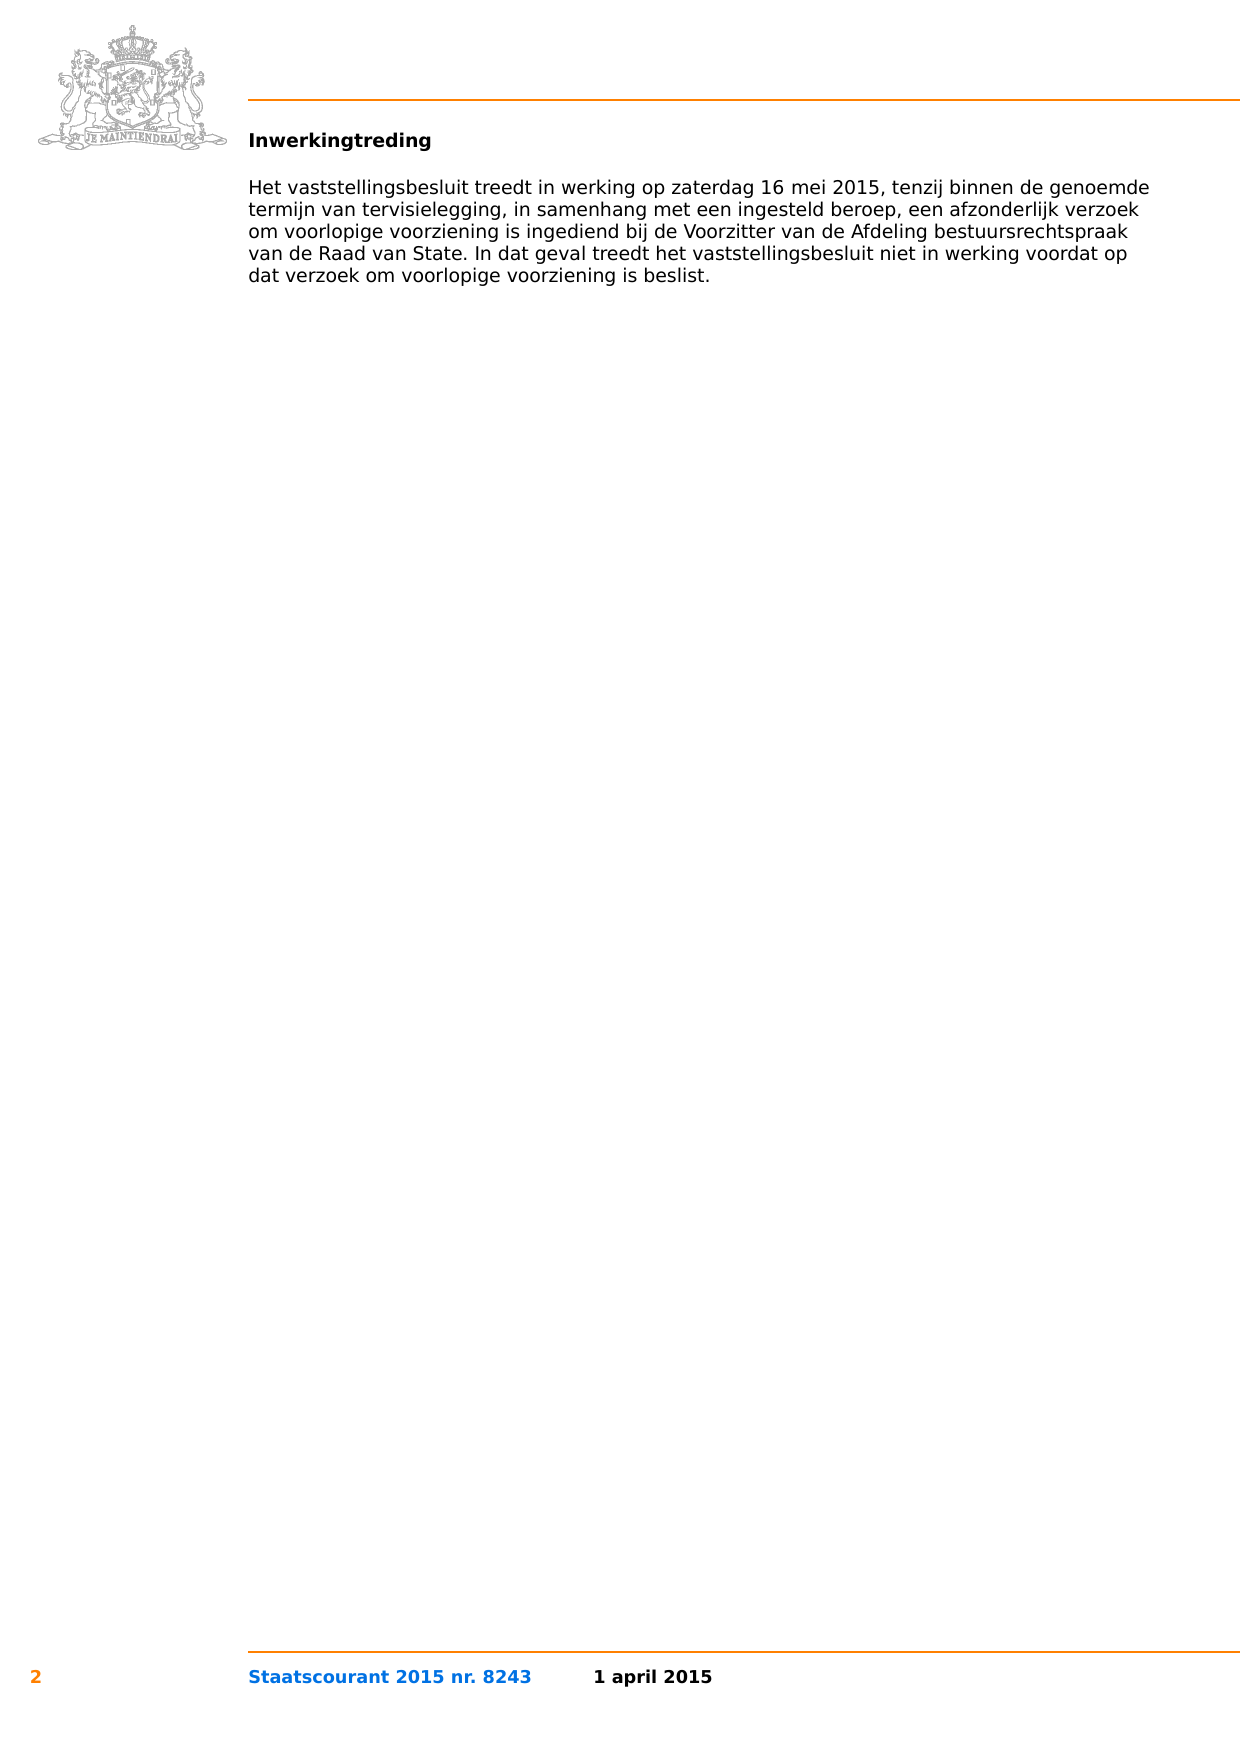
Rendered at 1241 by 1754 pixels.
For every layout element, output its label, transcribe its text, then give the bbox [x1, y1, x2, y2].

text Het vaststellingsbesluit treedt in werking op zaterdag 16 mei 2015, tenzij binnen de genoemde termijn van tervisielegging, in samenhang met een ingesteld beroep, een afzonderlijk verzoek om voorlopige voorziening is ingediend bij de Voorzitter van de Afdeling bestuursrechtspraak van de Raad van State. In dat geval treedt het vaststellingsbesluit niet in werking voordat op dat verzoek om voorlopige voorziening is beslist. [248, 177, 1163, 287]
picture [38, 25, 227, 150]
subtitle Inwerkingtreding [248, 130, 1163, 152]
